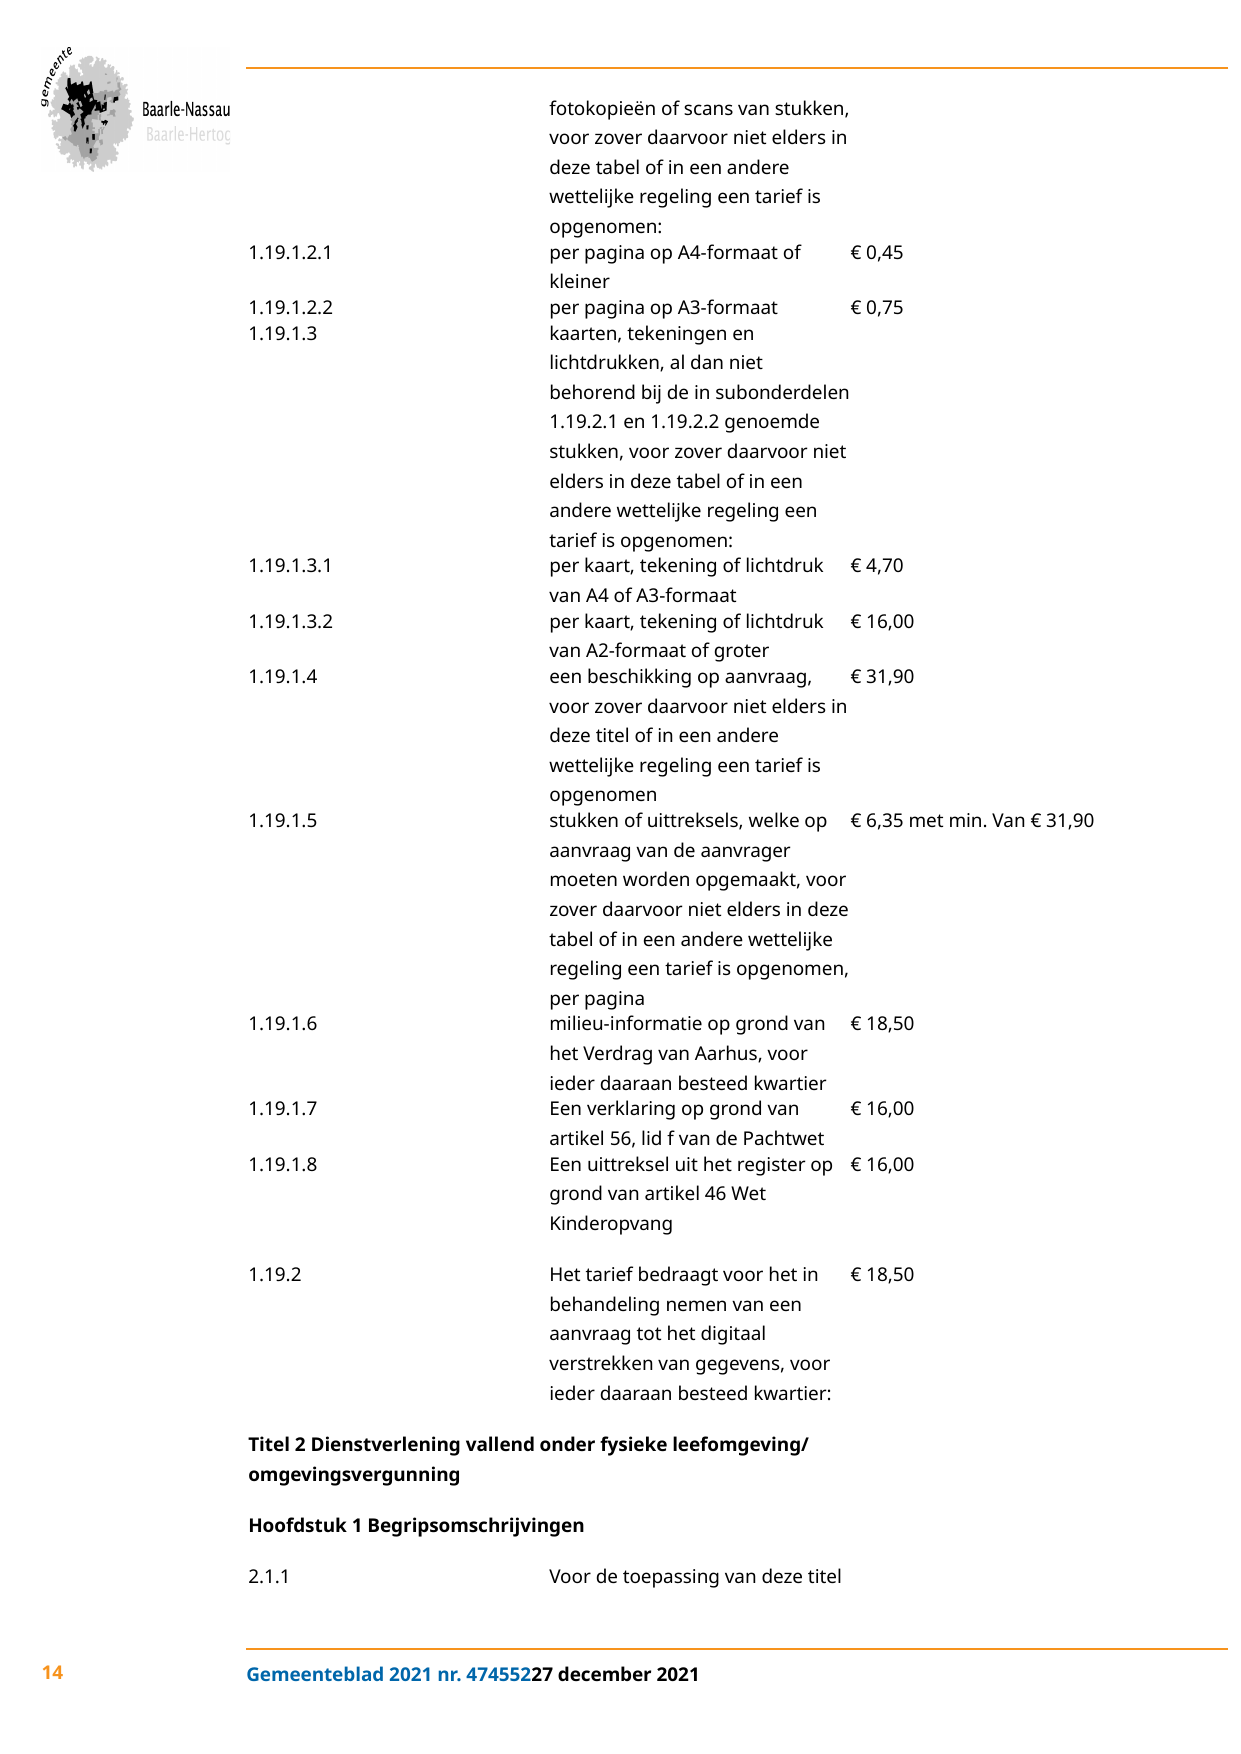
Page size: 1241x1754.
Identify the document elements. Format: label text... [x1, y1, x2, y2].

table_cell [850, 320, 1152, 553]
table_cell [248, 1538, 549, 1564]
table_cell [850, 1564, 1152, 1589]
table_cell Een uittreksel uit het register op grond van artikel 46 Wet Kinderopvang [549, 1151, 850, 1236]
table_cell [549, 1236, 850, 1261]
table_cell kaarten, tekeningen en lichtdrukken, al dan niet behorend bij de in subonderdelen 1.19.2.1 en 1.19.2.2 genoemde stukken, voor zover daarvoor niet elders in deze tabel of in een andere wettelijke regeling een tarief is opgenomen: [549, 320, 850, 553]
table_cell stukken of uittreksels, welke op aanvraag van de aanvrager moeten worden opgemaakt, voor zover daarvoor niet elders in deze tabel of in een andere wettelijke regeling een tarief is opgenomen, per pagina [549, 808, 850, 1011]
table_cell 1.19.1.3 [248, 320, 549, 553]
table_cell € 4,70 [850, 553, 1152, 608]
table_cell 1.19.1.3.1 [248, 553, 549, 608]
table_cell [850, 95, 1152, 239]
table_cell 1.19.1.8 [248, 1151, 549, 1236]
table_cell € 0,75 [850, 294, 1152, 320]
table_cell 1.19.1.4 [248, 663, 549, 807]
table_cell [850, 1487, 1152, 1512]
table_cell € 6,35 met min. Van € 31,90 [850, 808, 1152, 1011]
table_cell een beschikking op aanvraag, voor zover daarvoor niet elders in deze titel of in een andere wettelijke regeling een tarief is opgenomen [549, 663, 850, 807]
table_cell per kaart, tekening of lichtdruk van A2-formaat of groter [549, 608, 850, 663]
table_cell 1.19.1.5 [248, 808, 549, 1011]
table_cell € 16,00 [850, 1151, 1152, 1236]
table_cell 1.19.1.2.2 [248, 294, 549, 320]
table_cell Voor de toepassing van deze titel [549, 1564, 850, 1589]
table_cell [850, 1512, 1152, 1538]
table_cell 1.19.1.6 [248, 1011, 549, 1096]
table_cell Een verklaring op grond van artikel 56, lid f van de Pachtwet [549, 1096, 850, 1151]
table_cell € 16,00 [850, 1096, 1152, 1151]
table_cell milieu-informatie op grond van het Verdrag van Aarhus, voor ieder daaraan besteed kwartier [549, 1011, 850, 1096]
table_cell [248, 1487, 549, 1512]
table_cell [850, 1236, 1152, 1261]
table_cell Het tarief bedraagt voor het in behandeling nemen van een aanvraag tot het digitaal verstrekken van gegevens, voor ieder daaraan besteed kwartier: [549, 1261, 850, 1406]
table_cell per pagina op A3-formaat [549, 294, 850, 320]
table_cell Titel 2 Dienstverlening vallend onder fysieke leefomgeving/ omgevingsvergunning [248, 1431, 850, 1487]
picture [41, 47, 231, 172]
table_cell [549, 1406, 850, 1431]
table_cell Hoofdstuk 1 Begripsomschrijvingen [248, 1512, 850, 1538]
table_cell [549, 1538, 850, 1564]
table_cell fotokopieën of scans van stukken, voor zover daarvoor niet elders in deze tabel of in een andere wettelijke regeling een tarief is opgenomen: [549, 95, 850, 239]
table_cell 2.1.1 [248, 1564, 549, 1589]
table_cell 1.19.1.7 [248, 1096, 549, 1151]
table_cell [248, 1406, 549, 1431]
table_cell 1.19.1.2.1 [248, 239, 549, 294]
table_cell per pagina op A4-formaat of kleiner [549, 239, 850, 294]
table_cell 1.19.2 [248, 1261, 549, 1406]
table_cell [248, 1236, 549, 1261]
table_cell € 31,90 [850, 663, 1152, 807]
table_cell 1.19.1.3.2 [248, 608, 549, 663]
table_cell € 18,50 [850, 1011, 1152, 1096]
table_cell [850, 1406, 1152, 1431]
table_cell € 16,00 [850, 608, 1152, 663]
table_cell [248, 95, 549, 239]
table_cell [549, 1487, 850, 1512]
table_cell per kaart, tekening of lichtdruk van A4 of A3-formaat [549, 553, 850, 608]
table_cell [850, 1431, 1152, 1487]
table_cell € 18,50 [850, 1261, 1152, 1406]
table_cell [850, 1538, 1152, 1564]
table_cell € 0,45 [850, 239, 1152, 294]
